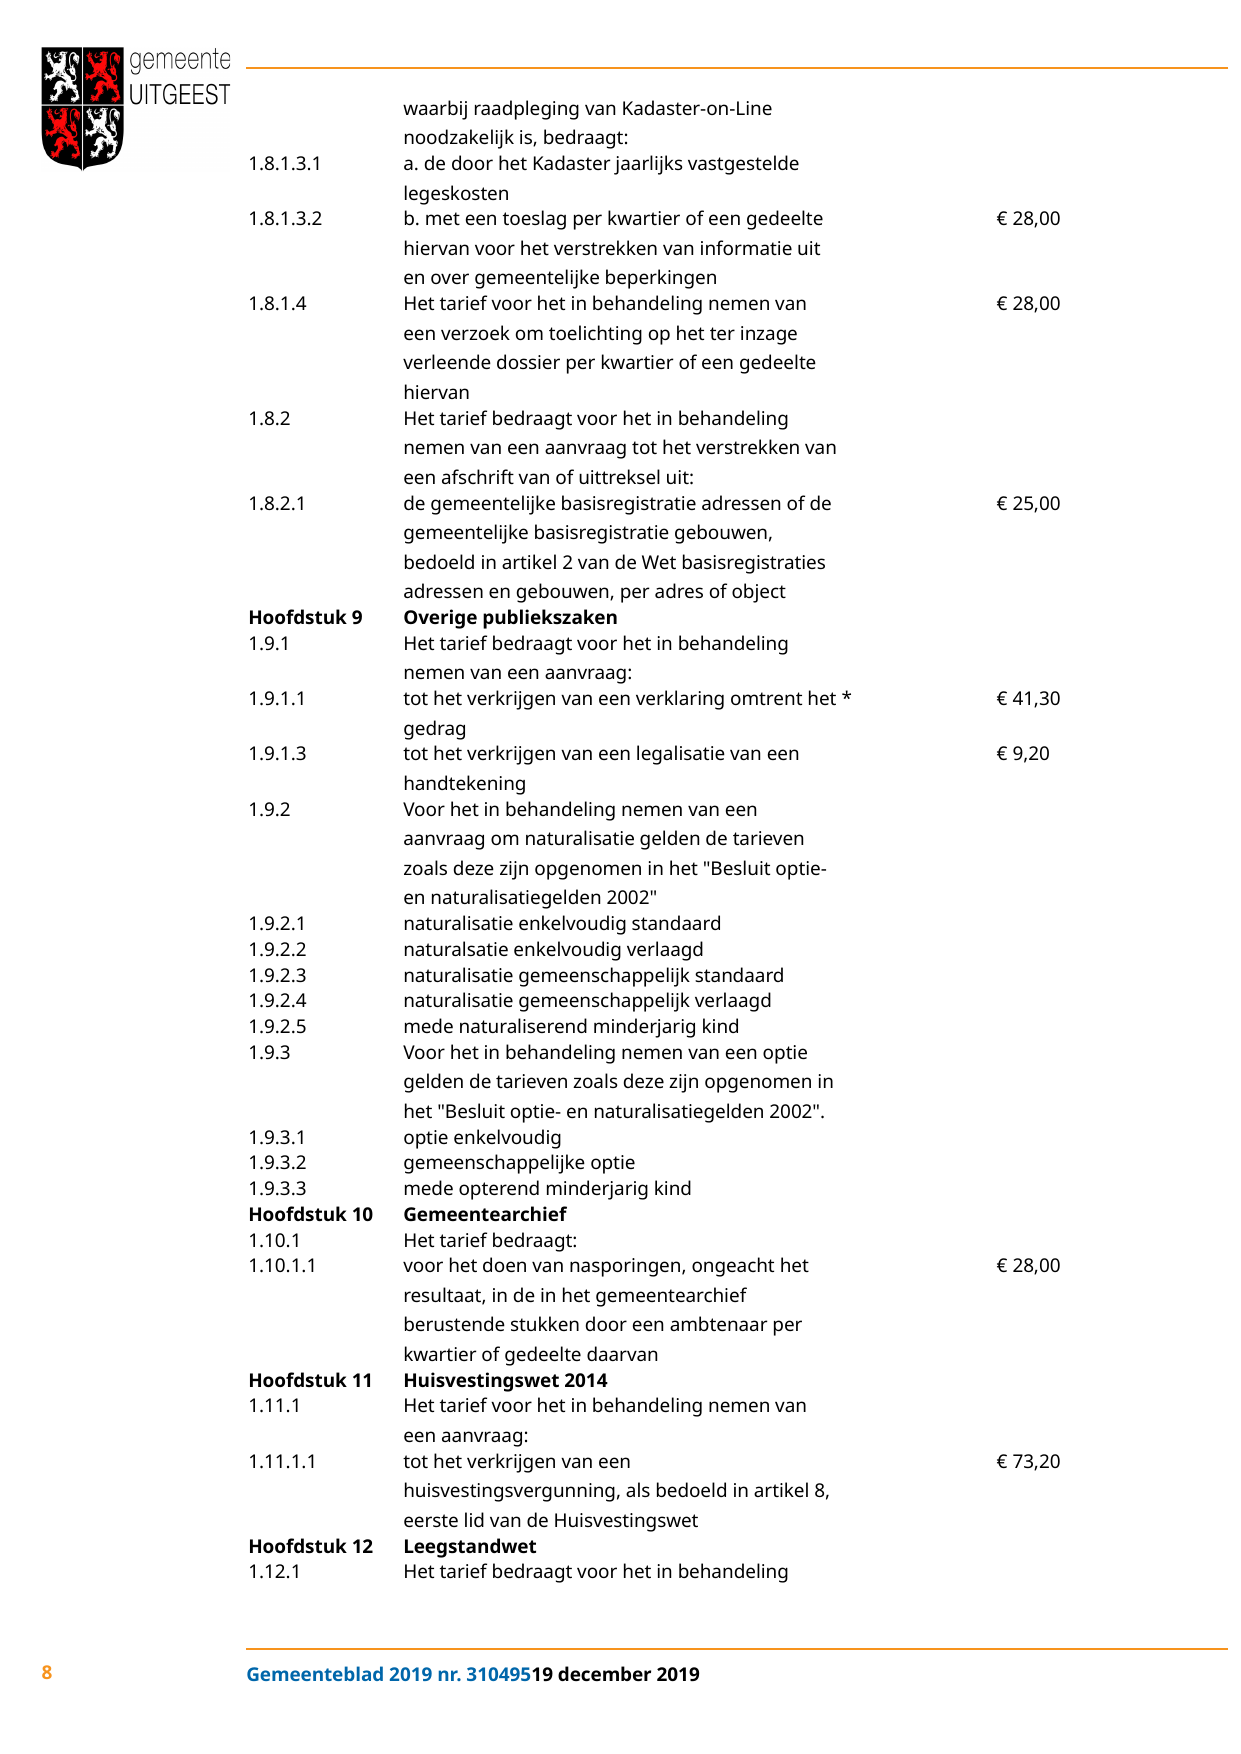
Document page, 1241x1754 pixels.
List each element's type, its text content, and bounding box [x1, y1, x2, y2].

table_cell 1.8.1.4 [248, 290, 403, 405]
table_cell [841, 1533, 996, 1559]
table_cell gemeenschappelijke optie [403, 1150, 841, 1175]
table_cell [996, 630, 1152, 685]
table_cell tot het verkrijgen van een verklaring omtrent het gedrag [403, 685, 841, 741]
table_cell [841, 910, 996, 936]
table_cell b. met een toeslag per kwartier of een gedeelte hiervan voor het verstrekken van informatie uit en over gemeentelijke beperkingen [403, 205, 841, 290]
table_cell [841, 1175, 996, 1201]
table_cell [248, 95, 403, 150]
table_cell Het tarief bedraagt voor het in behandeling nemen van een aanvraag tot het verstrekken van een afschrift van of uittreksel uit: [403, 405, 841, 490]
table_cell € 9,20 [996, 741, 1152, 796]
table_cell [996, 604, 1152, 630]
table_cell Het tarief bedraagt voor het in behandeling nemen van een aanvraag: [403, 630, 841, 685]
table_cell [841, 1559, 996, 1584]
table_cell 1.9.1.1 [248, 685, 403, 741]
table_cell [996, 405, 1152, 490]
table_cell Hoofdstuk 12 [248, 1533, 403, 1559]
table_cell 1.9.2 [248, 796, 403, 910]
table_cell 1.9.2.5 [248, 1013, 403, 1039]
table_cell 1.10.1 [248, 1227, 403, 1252]
table_cell 1.8.1.3.2 [248, 205, 403, 290]
table_cell waarbij raadpleging van Kadaster-on-Line noodzakelijk is, bedraagt: [403, 95, 841, 150]
table_cell Voor het in behandeling nemen van een optie gelden de tarieven zoals deze zijn opgenomen in het "Besluit optie- en naturalisatiegelden 2002". [403, 1039, 841, 1124]
table_cell [996, 1559, 1152, 1584]
table_cell Gemeentearchief [403, 1201, 841, 1227]
table_cell Het tarief voor het in behandeling nemen van een verzoek om toelichting op het ter inzage verleende dossier per kwartier of een gedeelte hiervan [403, 290, 841, 405]
table_cell [841, 741, 996, 796]
table_cell a. de door het Kadaster jaarlijks vastgestelde legeskosten [403, 150, 841, 205]
table_cell € 28,00 [996, 290, 1152, 405]
table_cell [996, 150, 1152, 205]
table_cell € 28,00 [996, 1253, 1152, 1367]
table_cell 1.9.2.4 [248, 988, 403, 1013]
table_cell Hoofdstuk 10 [248, 1201, 403, 1227]
table_cell Hoofdstuk 9 [248, 604, 403, 630]
table_cell [841, 604, 996, 630]
table_cell 1.9.2.3 [248, 962, 403, 987]
table_cell * [841, 685, 996, 741]
table_cell [996, 796, 1152, 910]
table_cell [996, 962, 1152, 987]
table_cell optie enkelvoudig [403, 1124, 841, 1149]
table_cell [841, 630, 996, 685]
table_cell € 41,30 [996, 685, 1152, 741]
table_cell [841, 1448, 996, 1533]
table_cell € 28,00 [996, 205, 1152, 290]
table_cell mede naturaliserend minderjarig kind [403, 1013, 841, 1039]
table_cell Huisvestingswet 2014 [403, 1367, 841, 1393]
table_cell de gemeentelijke basisregistratie adressen of de gemeentelijke basisregistratie gebouwen, bedoeld in artikel 2 van de Wet basisregistraties adressen en gebouwen, per adres of object [403, 490, 841, 604]
table_cell Het tarief voor het in behandeling nemen van een aanvraag: [403, 1393, 841, 1448]
table_cell tot het verkrijgen van een huisvestingsvergunning, als bedoeld in artikel 8, eerste lid van de Huisvestingswet [403, 1448, 841, 1533]
table_cell [841, 1124, 996, 1149]
table_cell [841, 205, 996, 290]
table_cell Het tarief bedraagt voor het in behandeling [403, 1559, 841, 1584]
table_cell voor het doen van nasporingen, ongeacht het resultaat, in de in het gemeentearchief berustende stukken door een ambtenaar per kwartier of gedeelte daarvan [403, 1253, 841, 1367]
table_cell 1.9.3 [248, 1039, 403, 1124]
table_cell [841, 490, 996, 604]
table_cell 1.11.1 [248, 1393, 403, 1448]
table_cell [996, 936, 1152, 962]
table_cell [996, 95, 1152, 150]
table_cell tot het verkrijgen van een legalisatie van een handtekening [403, 741, 841, 796]
table_cell Het tarief bedraagt: [403, 1227, 841, 1252]
table_cell [841, 95, 996, 150]
table_cell 1.9.1.3 [248, 741, 403, 796]
table_cell € 73,20 [996, 1448, 1152, 1533]
table_cell [841, 1253, 996, 1367]
table_cell [841, 1039, 996, 1124]
table_cell [841, 1367, 996, 1393]
table_cell 1.9.2.1 [248, 910, 403, 936]
table_cell [841, 1150, 996, 1175]
table_cell [841, 988, 996, 1013]
table_cell [996, 1039, 1152, 1124]
table_cell 1.8.2 [248, 405, 403, 490]
table_cell [996, 1201, 1152, 1227]
table_cell [841, 1201, 996, 1227]
table_cell [996, 1124, 1152, 1149]
table_cell [996, 1533, 1152, 1559]
table_cell [841, 796, 996, 910]
table_cell [996, 1175, 1152, 1201]
table_cell 1.11.1.1 [248, 1448, 403, 1533]
table_cell mede opterend minderjarig kind [403, 1175, 841, 1201]
table_cell [841, 150, 996, 205]
table_cell 1.8.2.1 [248, 490, 403, 604]
table_cell Overige publiekszaken [403, 604, 841, 630]
table_cell naturalisatie gemeenschappelijk verlaagd [403, 988, 841, 1013]
table_cell [996, 1367, 1152, 1393]
table_cell [841, 290, 996, 405]
table_cell [841, 1393, 996, 1448]
picture [41, 47, 231, 172]
table_cell 1.9.3.2 [248, 1150, 403, 1175]
table_cell [996, 988, 1152, 1013]
table_cell [841, 962, 996, 987]
table_cell Hoofdstuk 11 [248, 1367, 403, 1393]
table_cell 1.9.2.2 [248, 936, 403, 962]
table_cell 1.9.1 [248, 630, 403, 685]
table_cell Leegstandwet [403, 1533, 841, 1559]
table_cell € 25,00 [996, 490, 1152, 604]
table_cell 1.9.3.1 [248, 1124, 403, 1149]
table_cell [996, 1013, 1152, 1039]
table_cell 1.9.3.3 [248, 1175, 403, 1201]
table_cell [841, 936, 996, 962]
table_cell Voor het in behandeling nemen van een aanvraag om naturalisatie gelden de tarieven zoals deze zijn opgenomen in het "Besluit optie- en naturalisatiegelden 2002" [403, 796, 841, 910]
table_cell [996, 1150, 1152, 1175]
table_cell [996, 1393, 1152, 1448]
table_cell [996, 910, 1152, 936]
table_cell 1.12.1 [248, 1559, 403, 1584]
table_cell 1.10.1.1 [248, 1253, 403, 1367]
table_cell [841, 1013, 996, 1039]
table_cell 1.8.1.3.1 [248, 150, 403, 205]
table_cell [841, 1227, 996, 1252]
table_cell naturalisatie enkelvoudig standaard [403, 910, 841, 936]
table_cell [996, 1227, 1152, 1252]
table_cell naturalsatie enkelvoudig verlaagd [403, 936, 841, 962]
table_cell naturalisatie gemeenschappelijk standaard [403, 962, 841, 987]
table_cell [841, 405, 996, 490]
